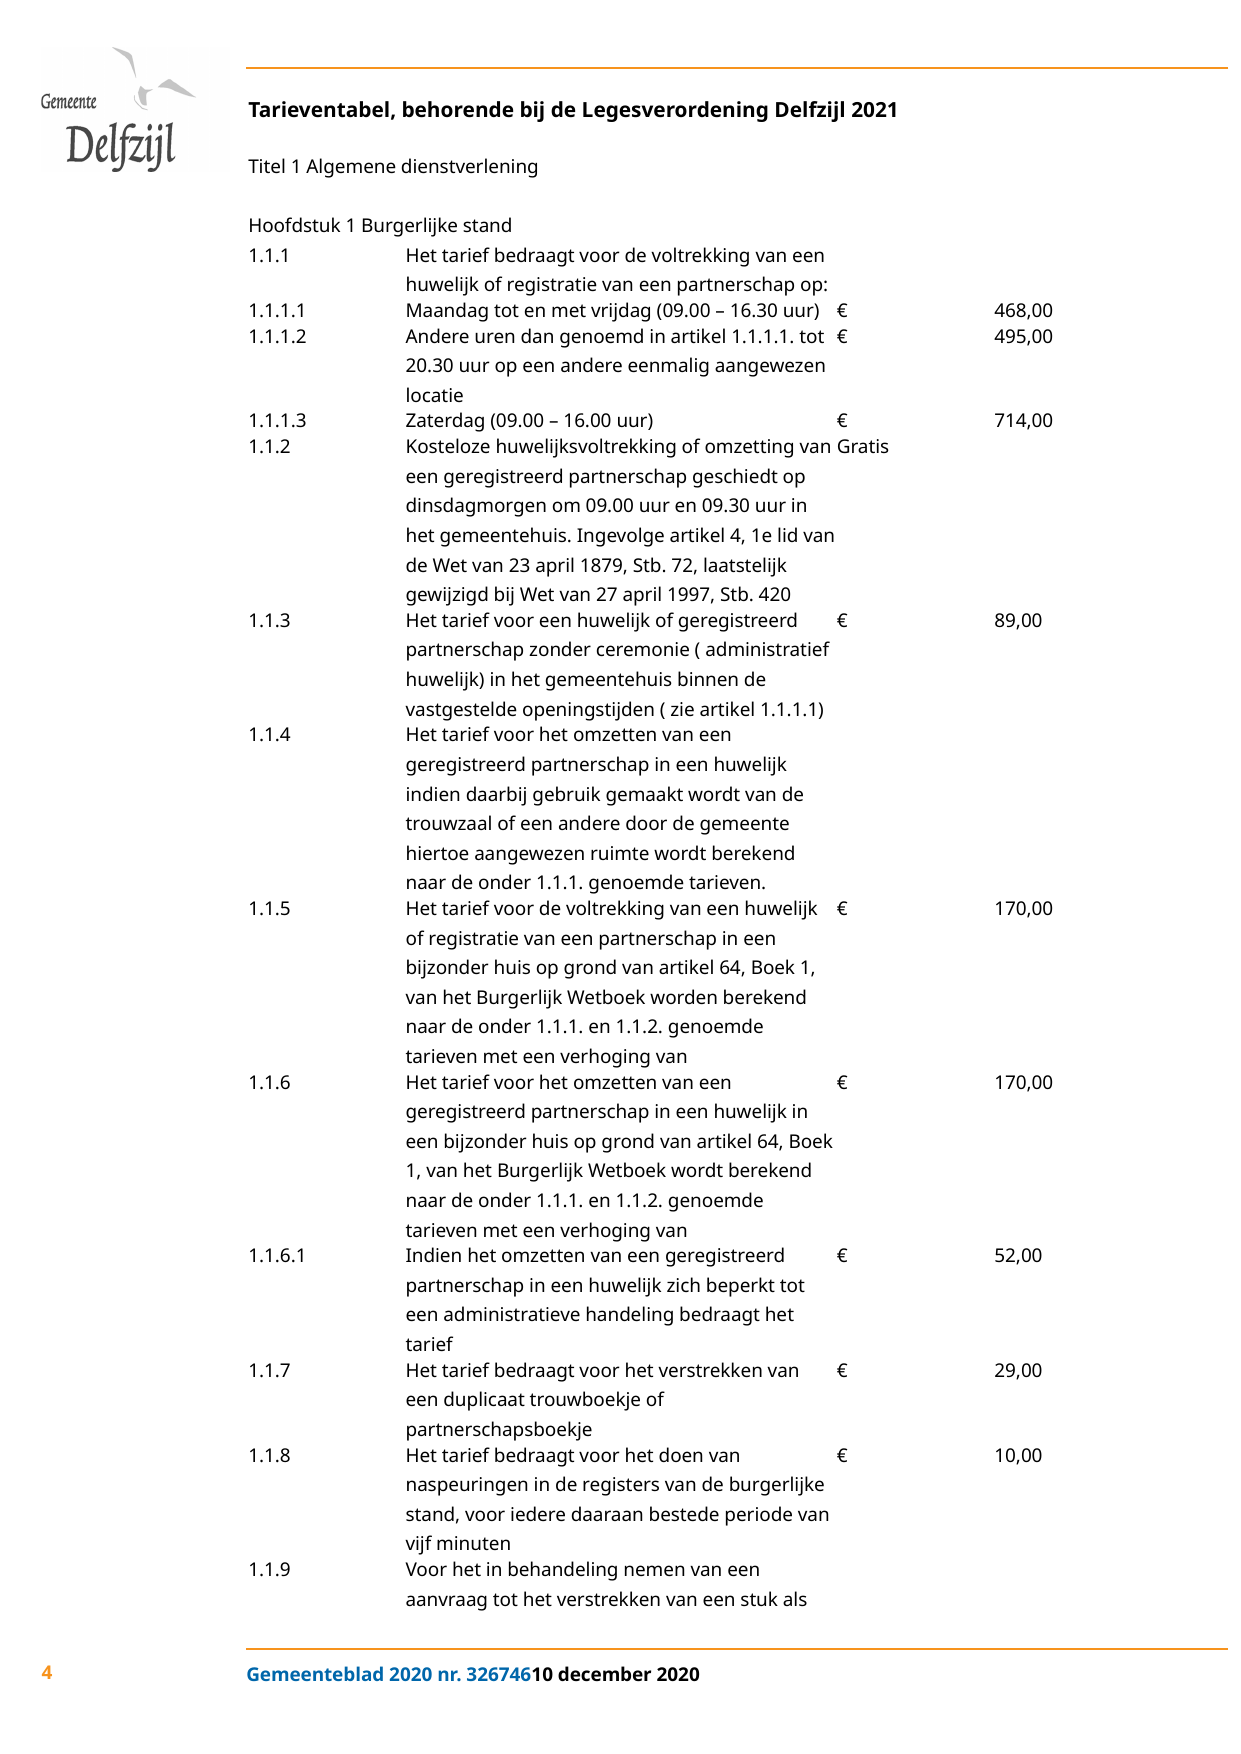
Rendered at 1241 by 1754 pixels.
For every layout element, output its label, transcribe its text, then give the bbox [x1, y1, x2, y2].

table_cell Voor het in behandeling nemen van een aanvraag tot het verstrekken van een stuk als [405, 1556, 837, 1612]
table_cell € [837, 297, 994, 323]
table_cell 1.1.7 [248, 1357, 405, 1442]
table_cell [837, 722, 994, 895]
table_cell 1.1.9 [248, 1556, 405, 1612]
table_cell € [837, 607, 994, 722]
table_cell 1.1.5 [248, 895, 405, 1069]
table_cell 1.1.2 [248, 434, 405, 607]
table_cell Maandag tot en met vrijdag (09.00 – 16.30 uur) [405, 297, 837, 323]
picture [41, 47, 231, 172]
table_cell 1.1.8 [248, 1442, 405, 1556]
table_cell 495,00 [994, 323, 1152, 408]
table_cell 29,00 [994, 1357, 1152, 1442]
table_cell 10,00 [994, 1442, 1152, 1556]
table_cell 89,00 [994, 607, 1152, 722]
table_cell Het tarief voor een huwelijk of geregistreerd partnerschap zonder ceremonie ( administratief huwelijk) in het gemeentehuis binnen de vastgestelde openingstijden ( zie artikel 1.1.1.1) [405, 607, 837, 722]
table_cell Zaterdag (09.00 – 16.00 uur) [405, 408, 837, 433]
table_cell € [837, 408, 994, 433]
table_cell Gratis [837, 434, 994, 607]
table_cell Het tarief bedraagt voor het verstrekken van een duplicaat trouwboekje of partnerschapsboekje [405, 1357, 837, 1442]
table_cell Het tarief voor het omzetten van een geregistreerd partnerschap in een huwelijk in een bijzonder huis op grond van artikel 64, Boek 1, van het Burgerlijk Wetboek wordt berekend naar de onder 1.1.1. en 1.1.2. genoemde tarieven met een verhoging van [405, 1069, 837, 1242]
text Hoofdstuk 1 Burgerlijke stand [248, 212, 1152, 238]
table_cell [994, 434, 1152, 607]
table_cell Het tarief bedraagt voor het doen van naspeuringen in de registers van de burgerlijke stand, voor iedere daaraan bestede periode van vijf minuten [405, 1442, 837, 1556]
table_cell Andere uren dan genoemd in artikel 1.1.1.1. tot 20.30 uur op een andere eenmalig aangewezen locatie [405, 323, 837, 408]
table_cell € [837, 895, 994, 1069]
table_header Het tarief bedraagt voor de voltrekking van een huwelijk of registratie van een partnerschap op: [405, 242, 837, 297]
table_cell 1.1.6 [248, 1069, 405, 1242]
table_cell [994, 1556, 1152, 1612]
table_cell [994, 722, 1152, 895]
table_cell 1.1.1.3 [248, 408, 405, 433]
table_cell 1.1.4 [248, 722, 405, 895]
table_cell € [837, 323, 994, 408]
table_header [994, 242, 1152, 297]
table_cell Het tarief voor de voltrekking van een huwelijk of registratie van een partnerschap in een bijzonder huis op grond van artikel 64, Boek 1, van het Burgerlijk Wetboek worden berekend naar de onder 1.1.1. en 1.1.2. genoemde tarieven met een verhoging van [405, 895, 837, 1069]
table_cell € [837, 1442, 994, 1556]
table_cell 1.1.3 [248, 607, 405, 722]
table_cell 1.1.6.1 [248, 1243, 405, 1357]
table_cell 1.1.1.1 [248, 297, 405, 323]
table_cell Kosteloze huwelijksvoltrekking of omzetting van een geregistreerd partnerschap geschiedt op dinsdagmorgen om 09.00 uur en 09.30 uur in het gemeentehuis. Ingevolge artikel 4, 1e lid van de Wet van 23 april 1879, Stb. 72, laatstelijk gewijzigd bij Wet van 27 april 1997, Stb. 420 [405, 434, 837, 607]
table_cell € [837, 1357, 994, 1442]
table_header [837, 242, 994, 297]
table_cell Indien het omzetten van een geregistreerd partnerschap in een huwelijk zich beperkt tot een administratieve handeling bedraagt het tarief [405, 1243, 837, 1357]
table_cell 714,00 [994, 408, 1152, 433]
table_cell 1.1.1.2 [248, 323, 405, 408]
text Tarieventabel, behorende bij de Legesverordening Delfzijl 2021 [248, 95, 1152, 123]
table_cell [837, 1556, 994, 1612]
text Titel 1 Algemene dienstverlening [248, 153, 1152, 179]
table_cell € [837, 1069, 994, 1242]
table_cell Het tarief voor het omzetten van een geregistreerd partnerschap in een huwelijk indien daarbij gebruik gemaakt wordt van de trouwzaal of een andere door de gemeente hiertoe aangewezen ruimte wordt berekend naar de onder 1.1.1. genoemde tarieven. [405, 722, 837, 895]
table_cell 170,00 [994, 895, 1152, 1069]
table_cell 170,00 [994, 1069, 1152, 1242]
table_header 1.1.1 [248, 242, 405, 297]
table_cell 52,00 [994, 1243, 1152, 1357]
table_cell € [837, 1243, 994, 1357]
table_cell 468,00 [994, 297, 1152, 323]
